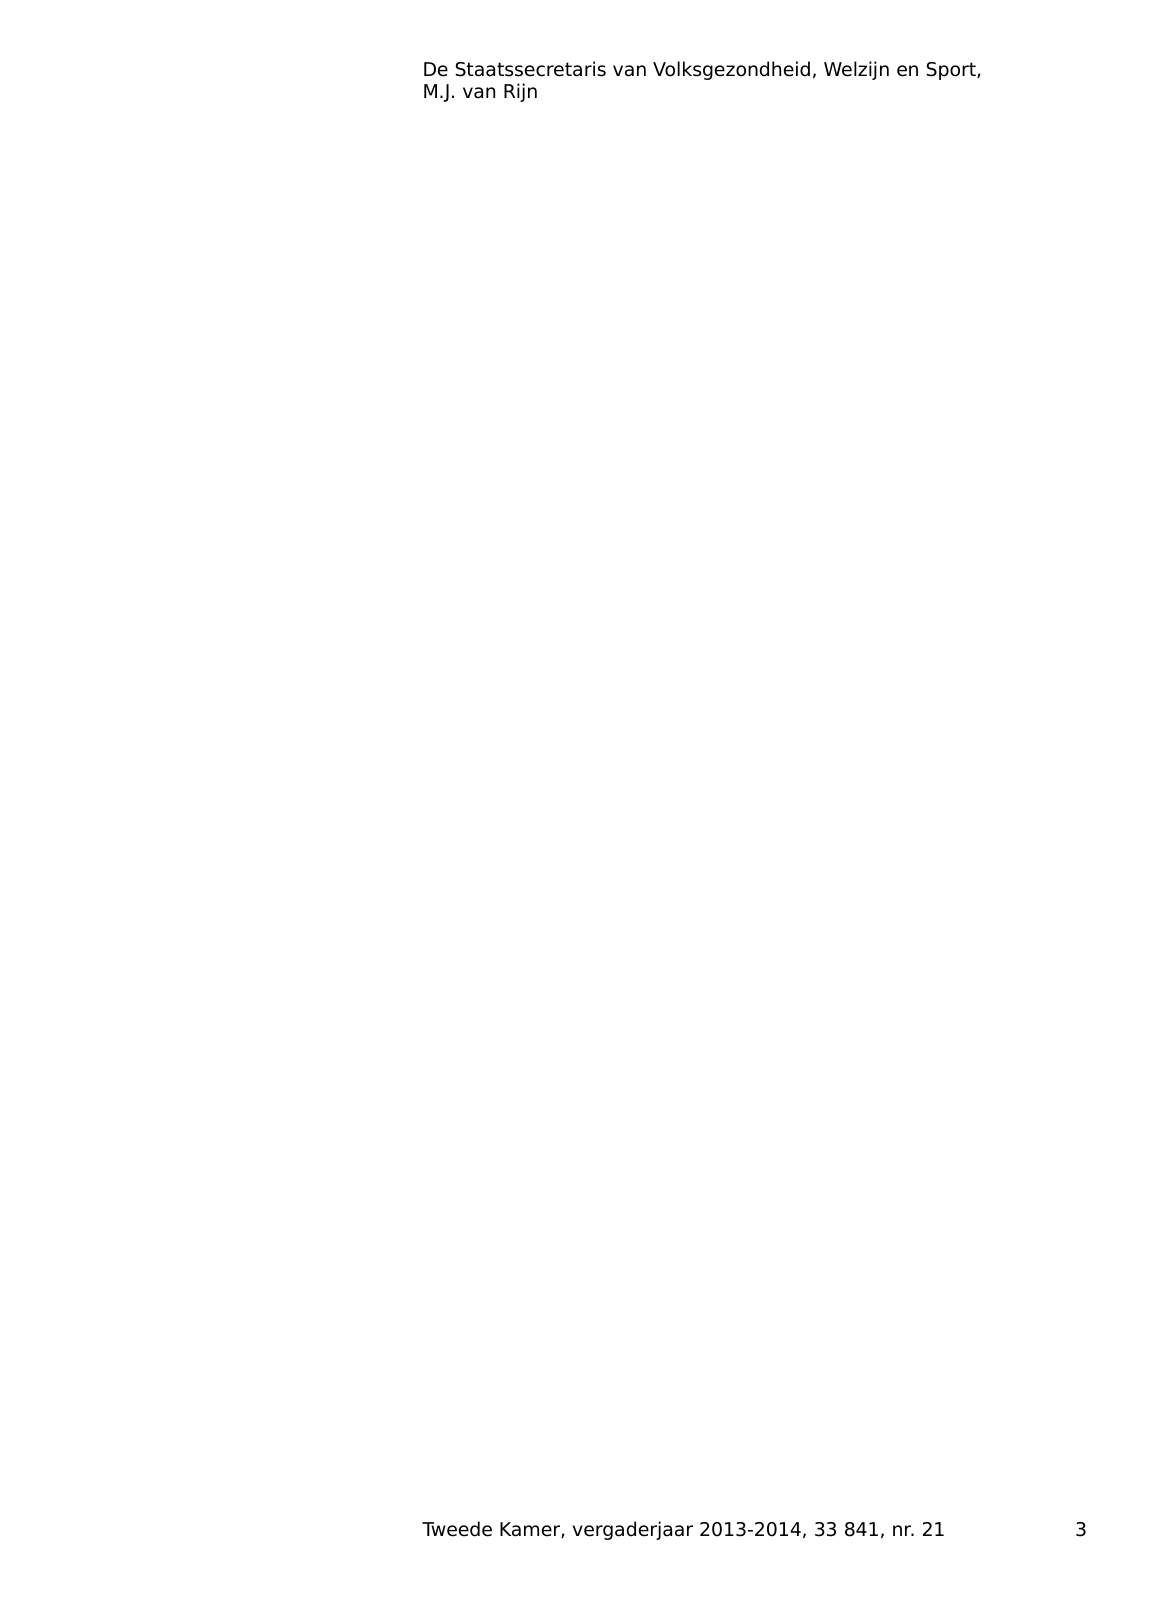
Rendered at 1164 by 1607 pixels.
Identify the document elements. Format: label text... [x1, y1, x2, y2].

text De Staatssecretaris van Volksgezondheid, Welzijn en Sport, M.J. van Rijn [422, 59, 1087, 103]
